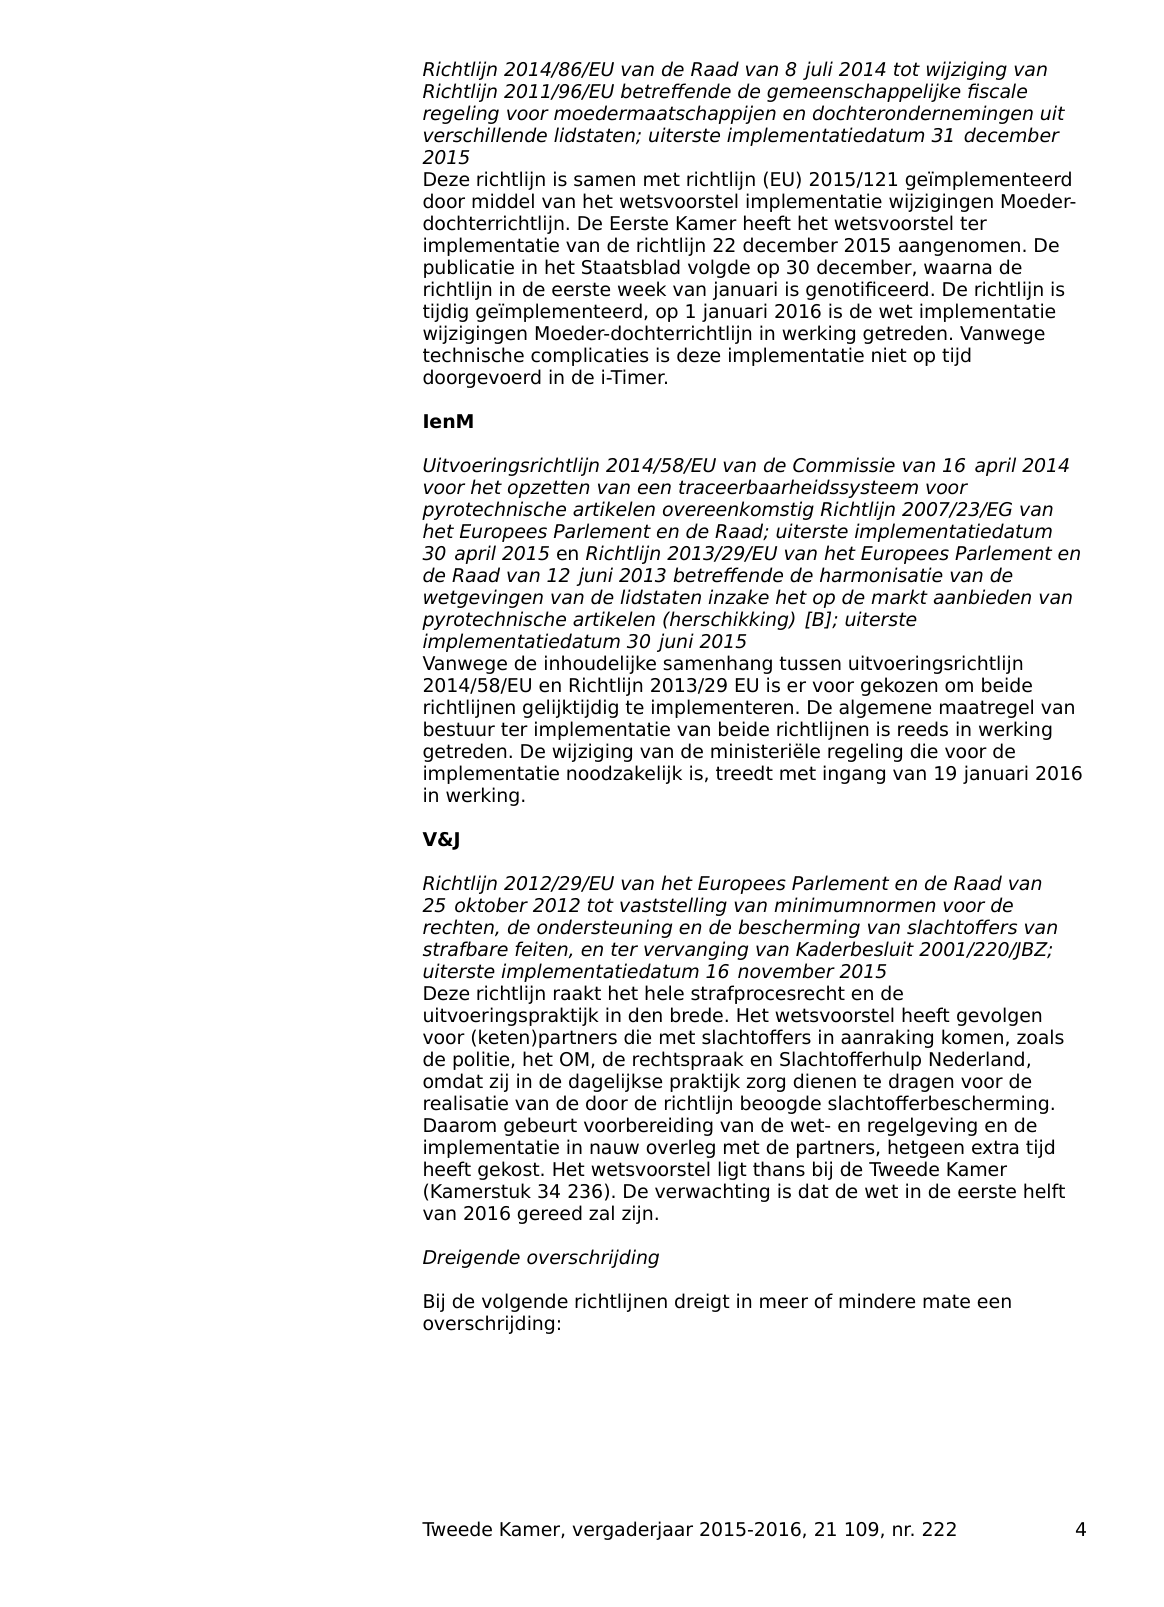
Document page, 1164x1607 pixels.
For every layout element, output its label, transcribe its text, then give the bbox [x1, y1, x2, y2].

text Bij de volgende richtlijnen dreigt in meer of mindere mate een overschrijding: [422, 1291, 1087, 1335]
text Uitvoeringsrichtlijn 2014/58/EU van de Commissie van 16 april 2014 voor het opzetten van een traceerbaarheidssysteem voor pyrotechnische artikelen overeenkomstig Richtlijn 2007/23/EG van het Europees Parlement en de Raad; uiterste implementatiedatum 30 april 2015 en Richtlijn 2013/29/EU van het Europees Parlement en de Raad van 12 juni 2013 betreffende de harmonisatie van de wetgevingen van de lidstaten inzake het op de markt aanbieden van pyrotechnische artikelen (herschikking) [B]; uiterste implementatiedatum 30 juni 2015 [422, 455, 1087, 653]
subtitle Dreigende overschrijding [422, 1247, 1087, 1269]
subtitle V&J [422, 829, 1087, 851]
subtitle IenM [422, 411, 1087, 433]
text Richtlijn 2014/86/EU van de Raad van 8 juli 2014 tot wijziging van Richtlijn 2011/96/EU betreffende de gemeenschappelijke fiscale regeling voor moedermaatschappijen en dochterondernemingen uit verschillende lidstaten; uiterste implementatiedatum 31 december 2015 [422, 59, 1087, 169]
text Deze richtlijn is samen met richtlijn (EU) 2015/121 geïmplementeerd door middel van het wetsvoorstel implementatie wijzigingen Moeder-dochterrichtlijn. De Eerste Kamer heeft het wetsvoorstel ter implementatie van de richtlijn 22 december 2015 aangenomen. De publicatie in het Staatsblad volgde op 30 december, waarna de richtlijn in de eerste week van januari is genotificeerd. De richtlijn is tijdig geïmplementeerd, op 1 januari 2016 is de wet implementatie wijzigingen Moeder-dochterrichtlijn in werking getreden. Vanwege technische complicaties is deze implementatie niet op tijd doorgevoerd in de i-Timer. [422, 169, 1087, 389]
text Vanwege de inhoudelijke samenhang tussen uitvoeringsrichtlijn 2014/58/EU en Richtlijn 2013/29 EU is er voor gekozen om beide richtlijnen gelijktijdig te implementeren. De algemene maatregel van bestuur ter implementatie van beide richtlijnen is reeds in werking getreden. De wijziging van de ministeriële regeling die voor de implementatie noodzakelijk is, treedt met ingang van 19 januari 2016 in werking. [422, 653, 1087, 807]
text Richtlijn 2012/29/EU van het Europees Parlement en de Raad van 25 oktober 2012 tot vaststelling van minimumnormen voor de rechten, de ondersteuning en de bescherming van slachtoffers van strafbare feiten, en ter vervanging van Kaderbesluit 2001/220/JBZ; uiterste implementatiedatum 16 november 2015 [422, 873, 1087, 983]
text Deze richtlijn raakt het hele strafprocesrecht en de uitvoeringspraktijk in den brede. Het wetsvoorstel heeft gevolgen voor (keten)partners die met slachtoffers in aanraking komen, zoals de politie, het OM, de rechtspraak en Slachtofferhulp Nederland, omdat zij in de dagelijkse praktijk zorg dienen te dragen voor de realisatie van de door de richtlijn beoogde slachtofferbescherming. Daarom gebeurt voorbereiding van de wet- en regelgeving en de implementatie in nauw overleg met de partners, hetgeen extra tijd heeft gekost. Het wetsvoorstel ligt thans bij de Tweede Kamer (Kamerstuk 34 236). De verwachting is dat de wet in de eerste helft van 2016 gereed zal zijn. [422, 983, 1087, 1225]
